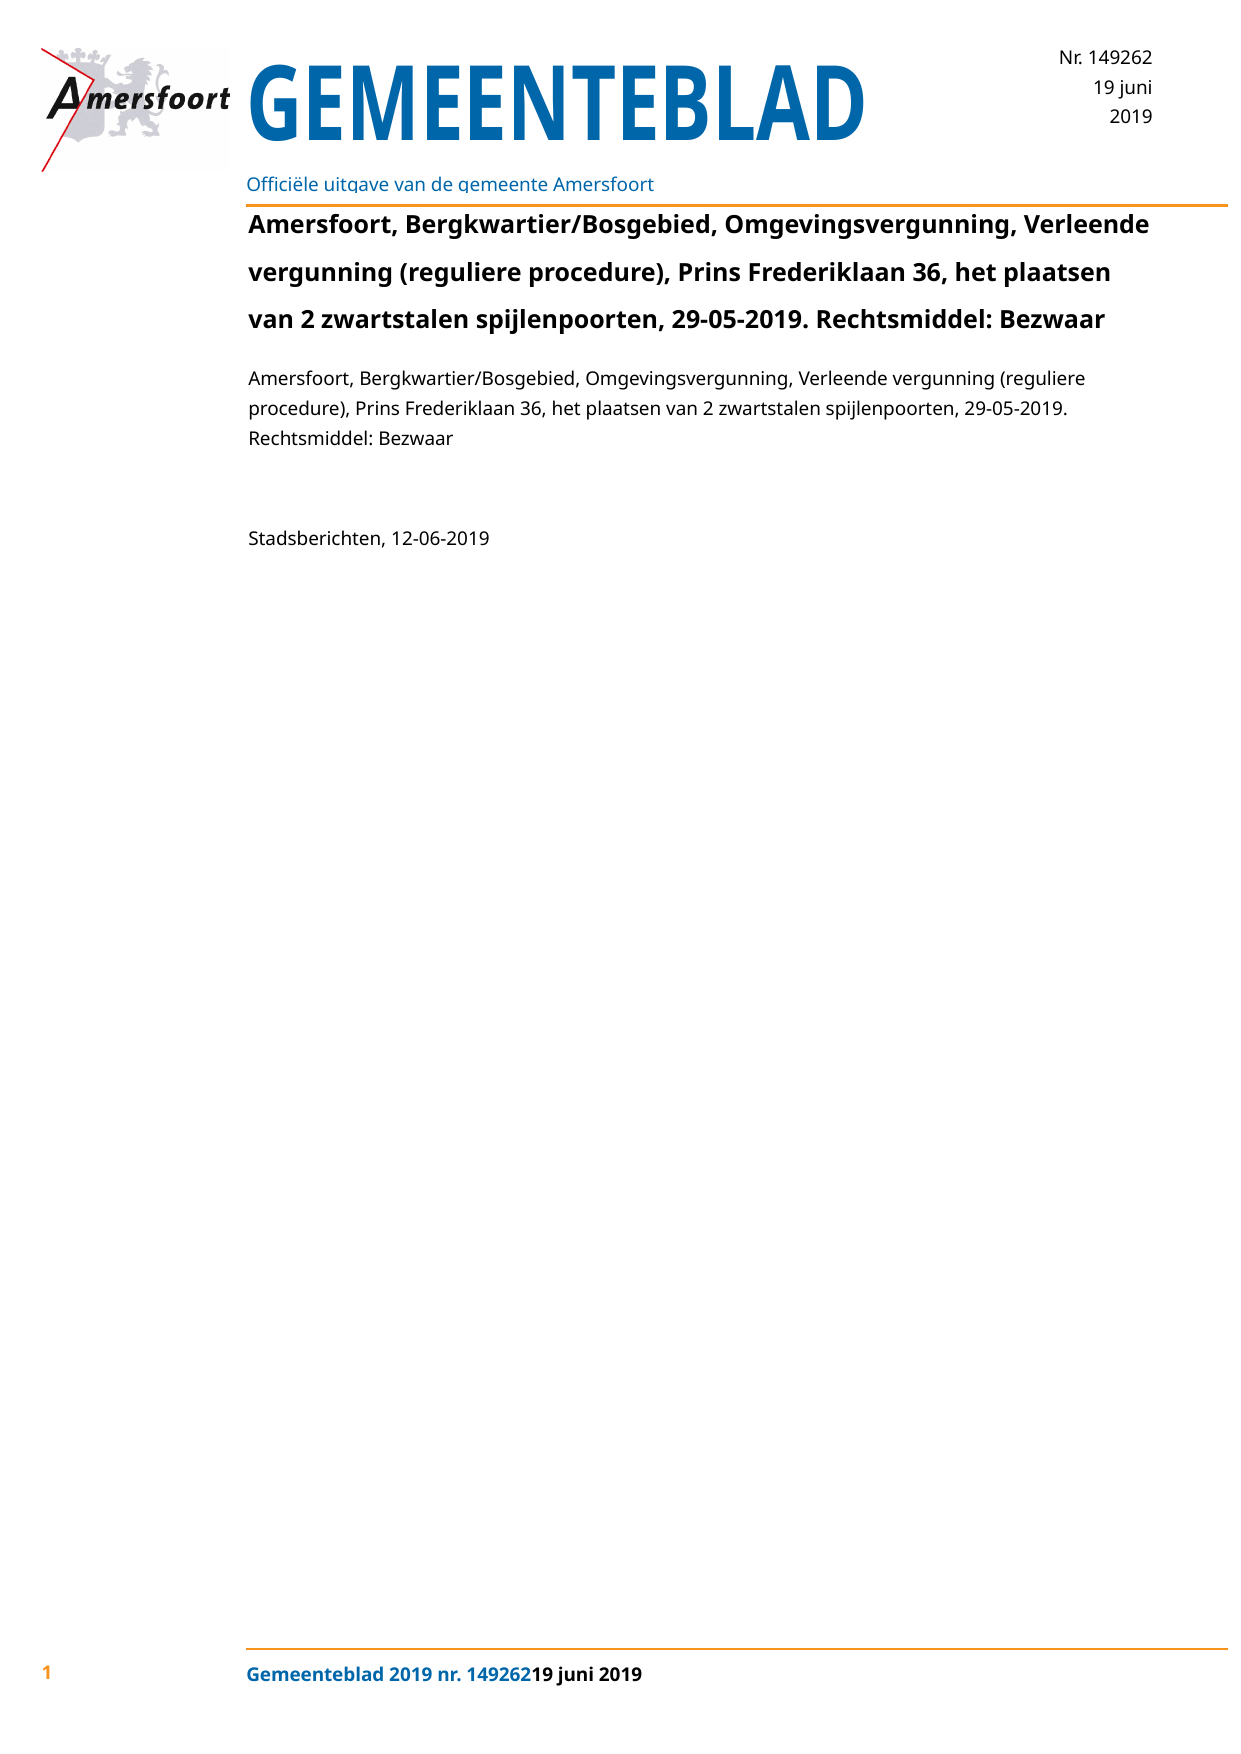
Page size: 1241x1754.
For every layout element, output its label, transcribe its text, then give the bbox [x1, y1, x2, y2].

text Amersfoort, Bergkwartier/Bosgebied, Omgevingsvergunning, Verleende vergunning (reguliere procedure), Prins Frederiklaan 36, het plaatsen van 2 zwartstalen spijlenpoorten, 29-05-2019. Rechtsmiddel: Bezwaar [248, 366, 1152, 450]
text Stadsberichten, 12-06-2019 [248, 526, 1152, 551]
picture [41, 47, 231, 172]
text Amersfoort, Bergkwartier/Bosgebied, Omgevingsvergunning, Verleende vergunning (reguliere procedure), Prins Frederiklaan 36, het plaatsen van 2 zwartstalen spijlenpoorten, 29-05-2019. Rechtsmiddel: Bezwaar [248, 207, 1152, 336]
